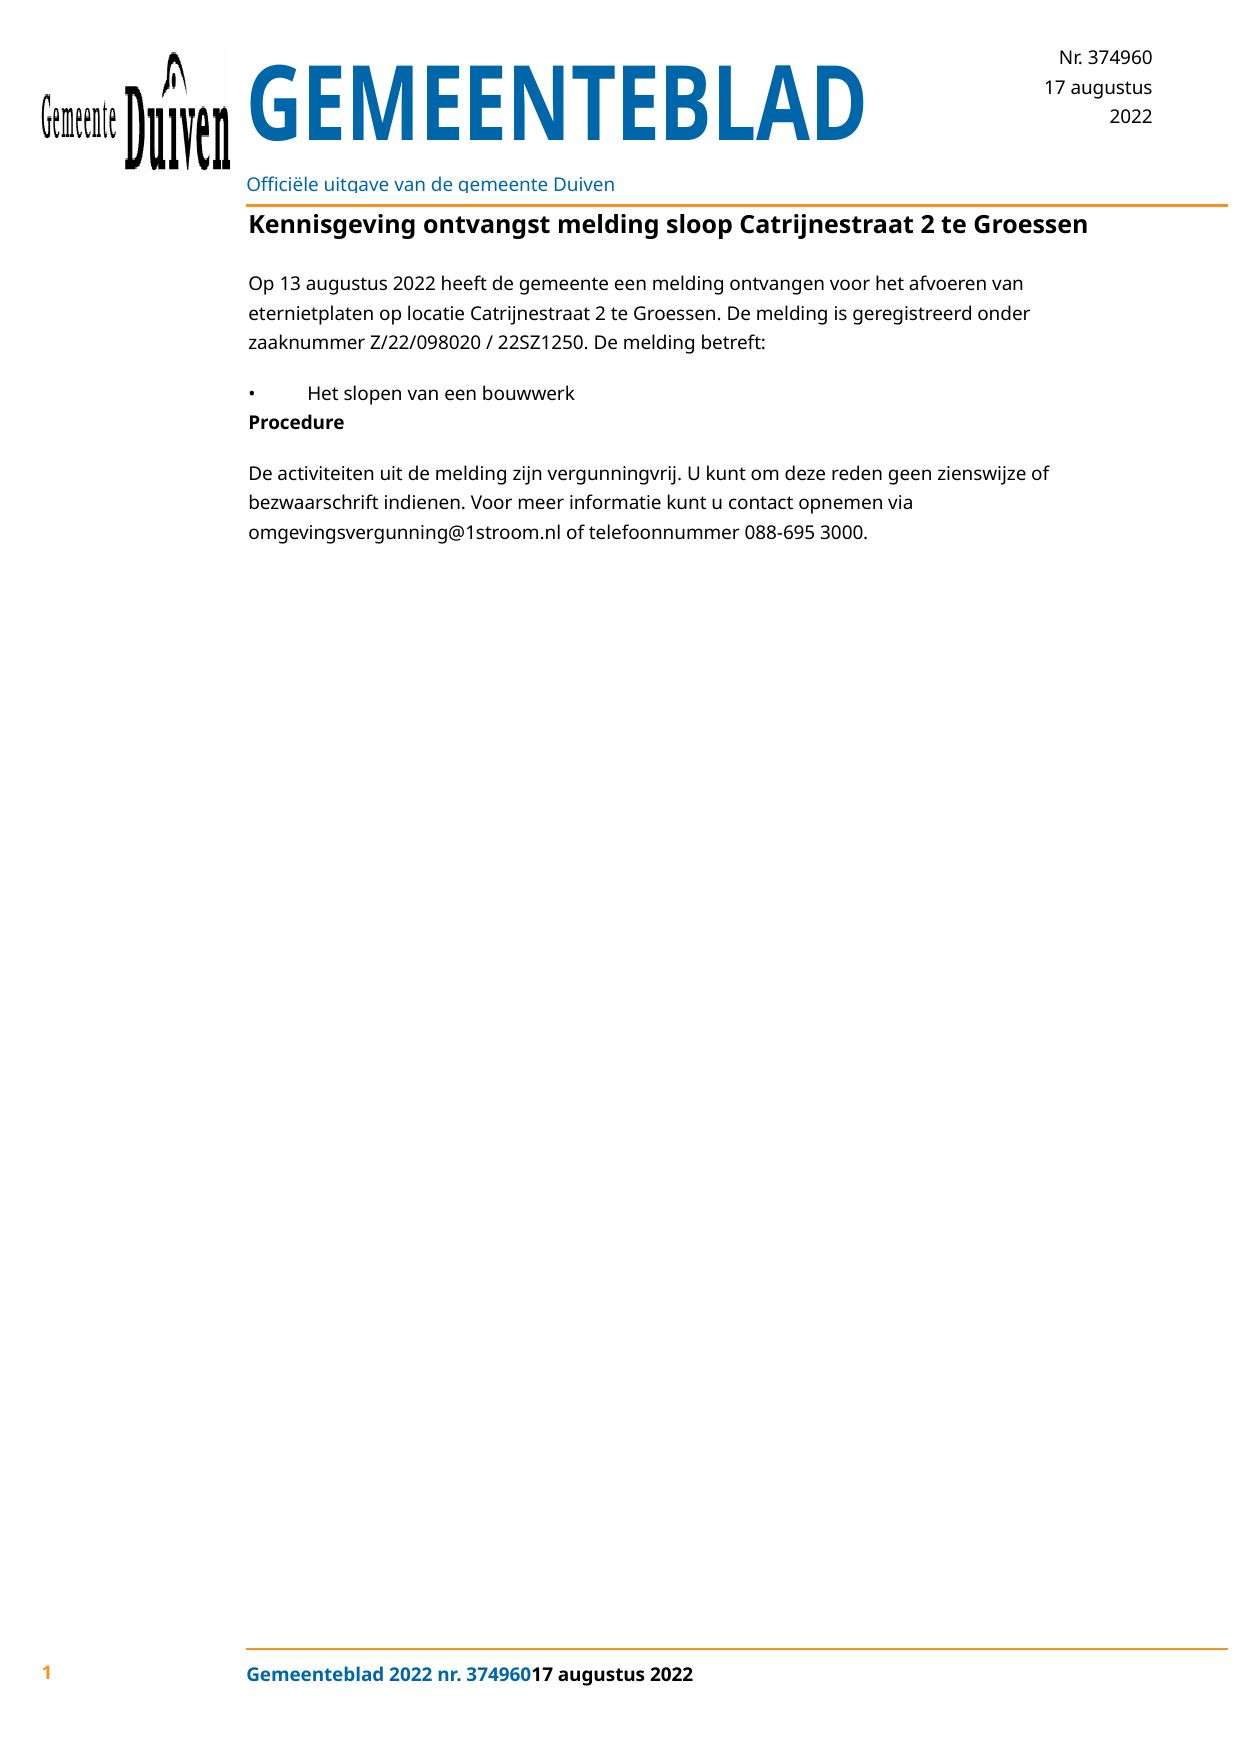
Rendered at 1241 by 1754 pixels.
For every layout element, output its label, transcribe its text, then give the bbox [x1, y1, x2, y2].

text De activiteiten uit de melding zijn vergunningvrij. U kunt om deze reden geen zienswijze of bezwaarschrift indienen. Voor meer informatie kunt u contact opnemen via omgevingsvergunning@1stroom.nl of telefoonnummer 088-695 3000. [248, 460, 1152, 545]
picture [41, 47, 231, 172]
text Procedure [248, 409, 1152, 435]
list Het slopen van een bouwwerk [248, 380, 1152, 406]
text Kennisgeving ontvangst melding sloop Catrijnestraat 2 te Groessen [248, 207, 1152, 241]
text Op 13 augustus 2022 heeft de gemeente een melding ontvangen voor het afvoeren van eternietplaten op locatie Catrijnestraat 2 te Groessen. De melding is geregistreerd onder zaaknummer Z/22/098020 / 22SZ1250. De melding betreft: [248, 270, 1152, 355]
